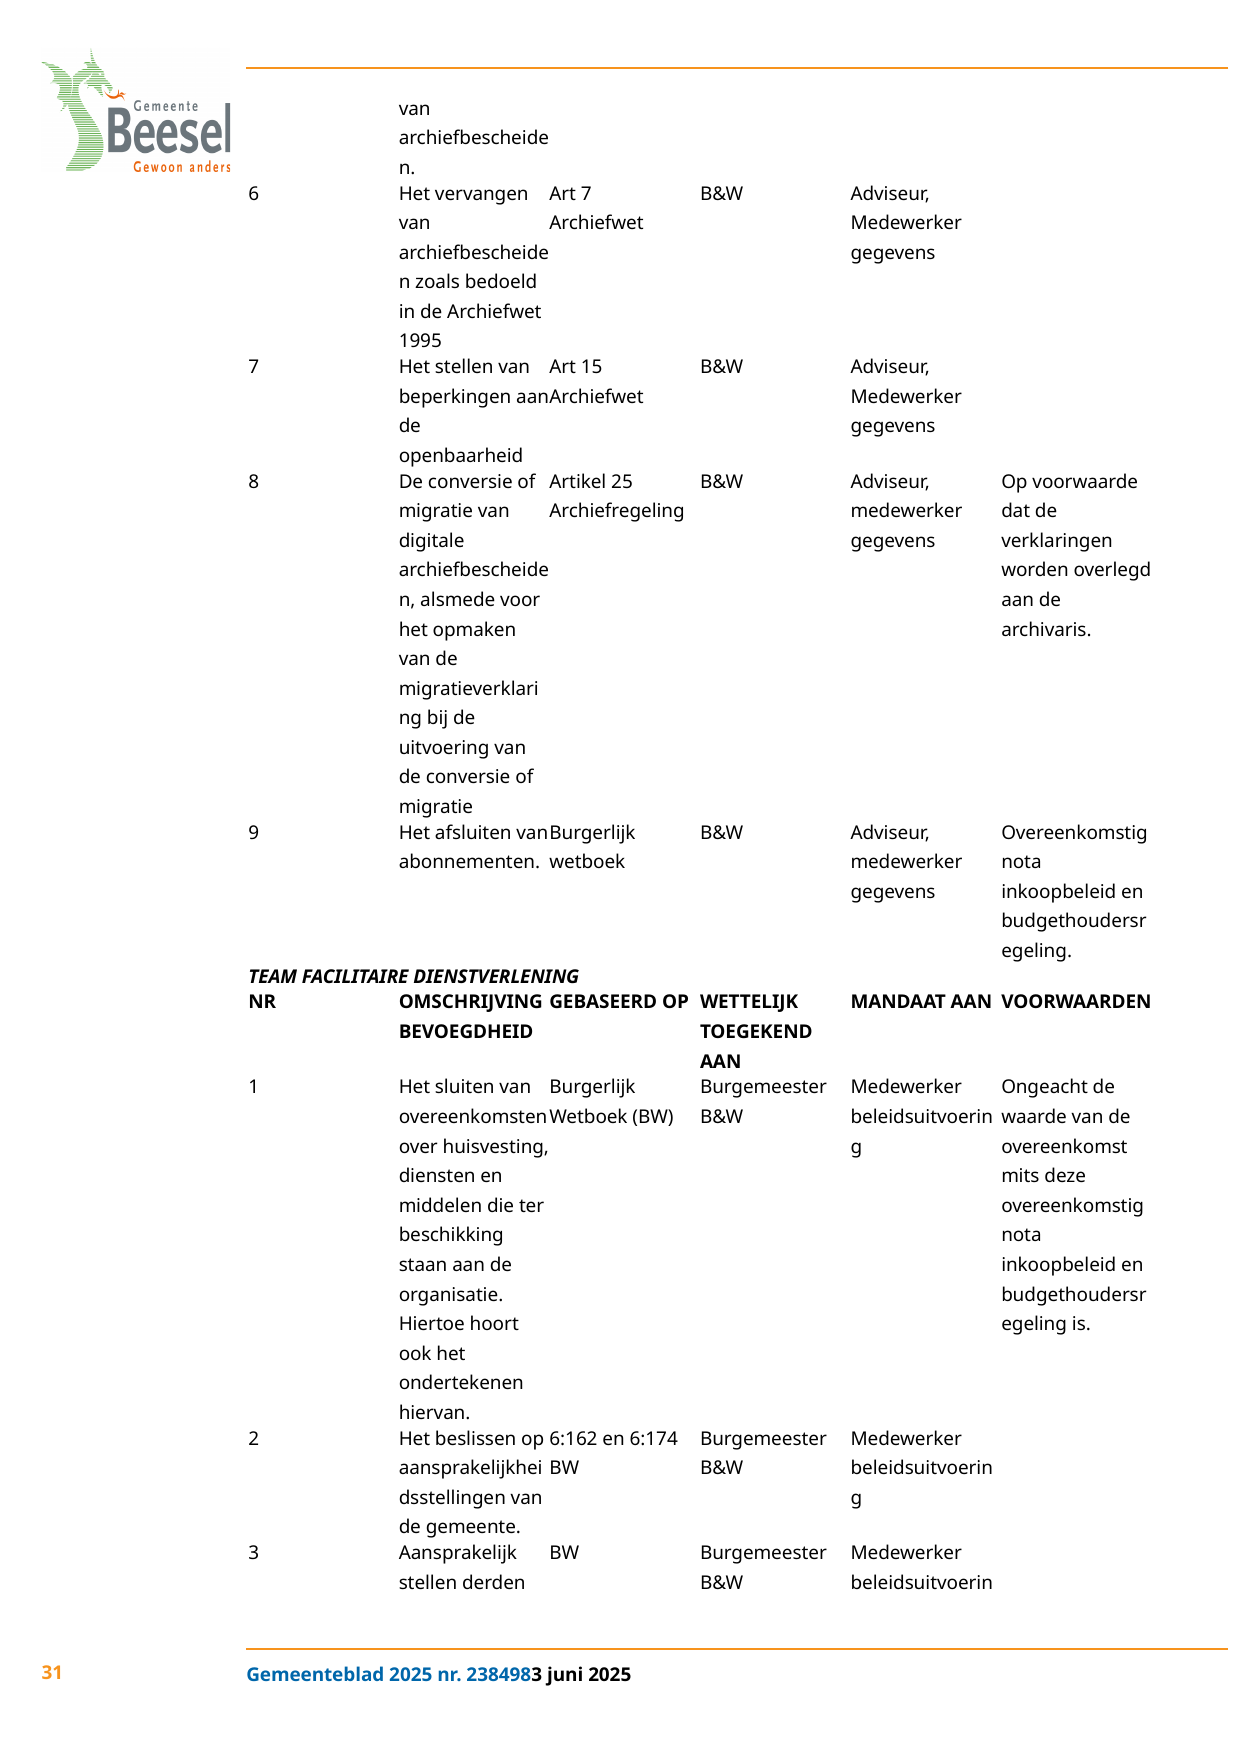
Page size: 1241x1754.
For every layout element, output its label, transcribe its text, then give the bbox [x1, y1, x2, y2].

table_cell Art 15 Archiefwet [549, 353, 700, 468]
table_cell Het vervangen van archiefbescheiden zoals bedoeld in de Archiefwet 1995 [399, 180, 549, 353]
table_cell Adviseur, medewerker gegevens [850, 468, 1001, 819]
table_cell Het stellen van beperkingen aan de openbaarheid [399, 353, 549, 468]
table_cell B&W [700, 353, 850, 468]
table_cell [850, 95, 1001, 180]
table_cell WETTELIJK TOEGEKEND AAN [700, 989, 850, 1074]
table_cell 8 [248, 468, 398, 819]
table_cell 1 [248, 1074, 398, 1425]
table_cell B&W [700, 468, 850, 819]
table_cell B&W [700, 819, 850, 963]
table_cell Art 7 Archiefwet [549, 180, 700, 353]
table_cell VOORWAARDEN [1001, 989, 1152, 1074]
table_cell Overeenkomstig nota inkoopbeleid en budgethoudersregeling. [1001, 819, 1152, 963]
table_cell 9 [248, 819, 398, 963]
table_cell Aansprakelijk stellen derden [399, 1539, 549, 1594]
table_cell BW [549, 1539, 700, 1594]
table_cell 2 [248, 1425, 398, 1539]
table_cell Medewerker beleidsuitvoering [850, 1425, 1001, 1539]
table_cell GEBASEERD OP [549, 989, 700, 1074]
table_cell Burgemeester B&W [700, 1074, 850, 1425]
table_cell [1001, 180, 1152, 353]
table_cell Burgerlijk Wetboek (BW) [549, 1074, 700, 1425]
table_cell 3 [248, 1539, 398, 1594]
table_cell Medewerker beleidsuitvoering [850, 1074, 1001, 1425]
table_cell [1001, 95, 1152, 180]
table_cell Adviseur, Medewerker gegevens [850, 353, 1001, 468]
table_cell OMSCHRIJVING BEVOEGDHEID [399, 989, 549, 1074]
table_cell [248, 95, 398, 180]
table_cell Op voorwaarde dat de verklaringen worden overlegd aan de archivaris. [1001, 468, 1152, 819]
picture [41, 47, 231, 172]
table_cell [1001, 353, 1152, 468]
table_cell Ongeacht de waarde van de overeenkomst mits deze overeenkomstig nota inkoopbeleid en budgethoudersregeling is. [1001, 1074, 1152, 1425]
table_cell 6 [248, 180, 398, 353]
table_cell Het afsluiten van abonnementen. [399, 819, 549, 963]
table_cell Burgemeester B&W [700, 1539, 850, 1594]
table_cell Burgemeester B&W [700, 1425, 850, 1539]
table_cell NR [248, 989, 398, 1074]
table_cell De conversie of migratie van digitale archiefbescheiden, alsmede voor het opmaken van de migratieverklaring bij de uitvoering van de conversie of migratie [399, 468, 549, 819]
table_cell B&W [700, 180, 850, 353]
table_cell [549, 95, 700, 180]
table_cell [1001, 1425, 1152, 1539]
table_cell TEAM FACILITAIRE DIENSTVERLENING [248, 963, 1152, 989]
table_cell [1001, 1539, 1152, 1594]
table_cell Het beslissen op aansprakelijkheidsstellingen van de gemeente. [399, 1425, 549, 1539]
table_cell van archiefbescheiden. [399, 95, 549, 180]
table_cell Artikel 25 Archiefregeling [549, 468, 700, 819]
table_cell 6:162 en 6:174 BW [549, 1425, 700, 1539]
table_cell Burgerlijk wetboek [549, 819, 700, 963]
table_cell 7 [248, 353, 398, 468]
table_cell [700, 95, 850, 180]
table_cell Adviseur, Medewerker gegevens [850, 180, 1001, 353]
table_cell Medewerker beleidsuitvoerin [850, 1539, 1001, 1594]
table_cell MANDAAT AAN [850, 989, 1001, 1074]
table_cell Het sluiten van overeenkomsten over huisvesting, diensten en middelen die ter beschikking staan aan de organisatie. Hiertoe hoort ook het ondertekenen hiervan. [399, 1074, 549, 1425]
table_cell Adviseur, medewerker gegevens [850, 819, 1001, 963]
